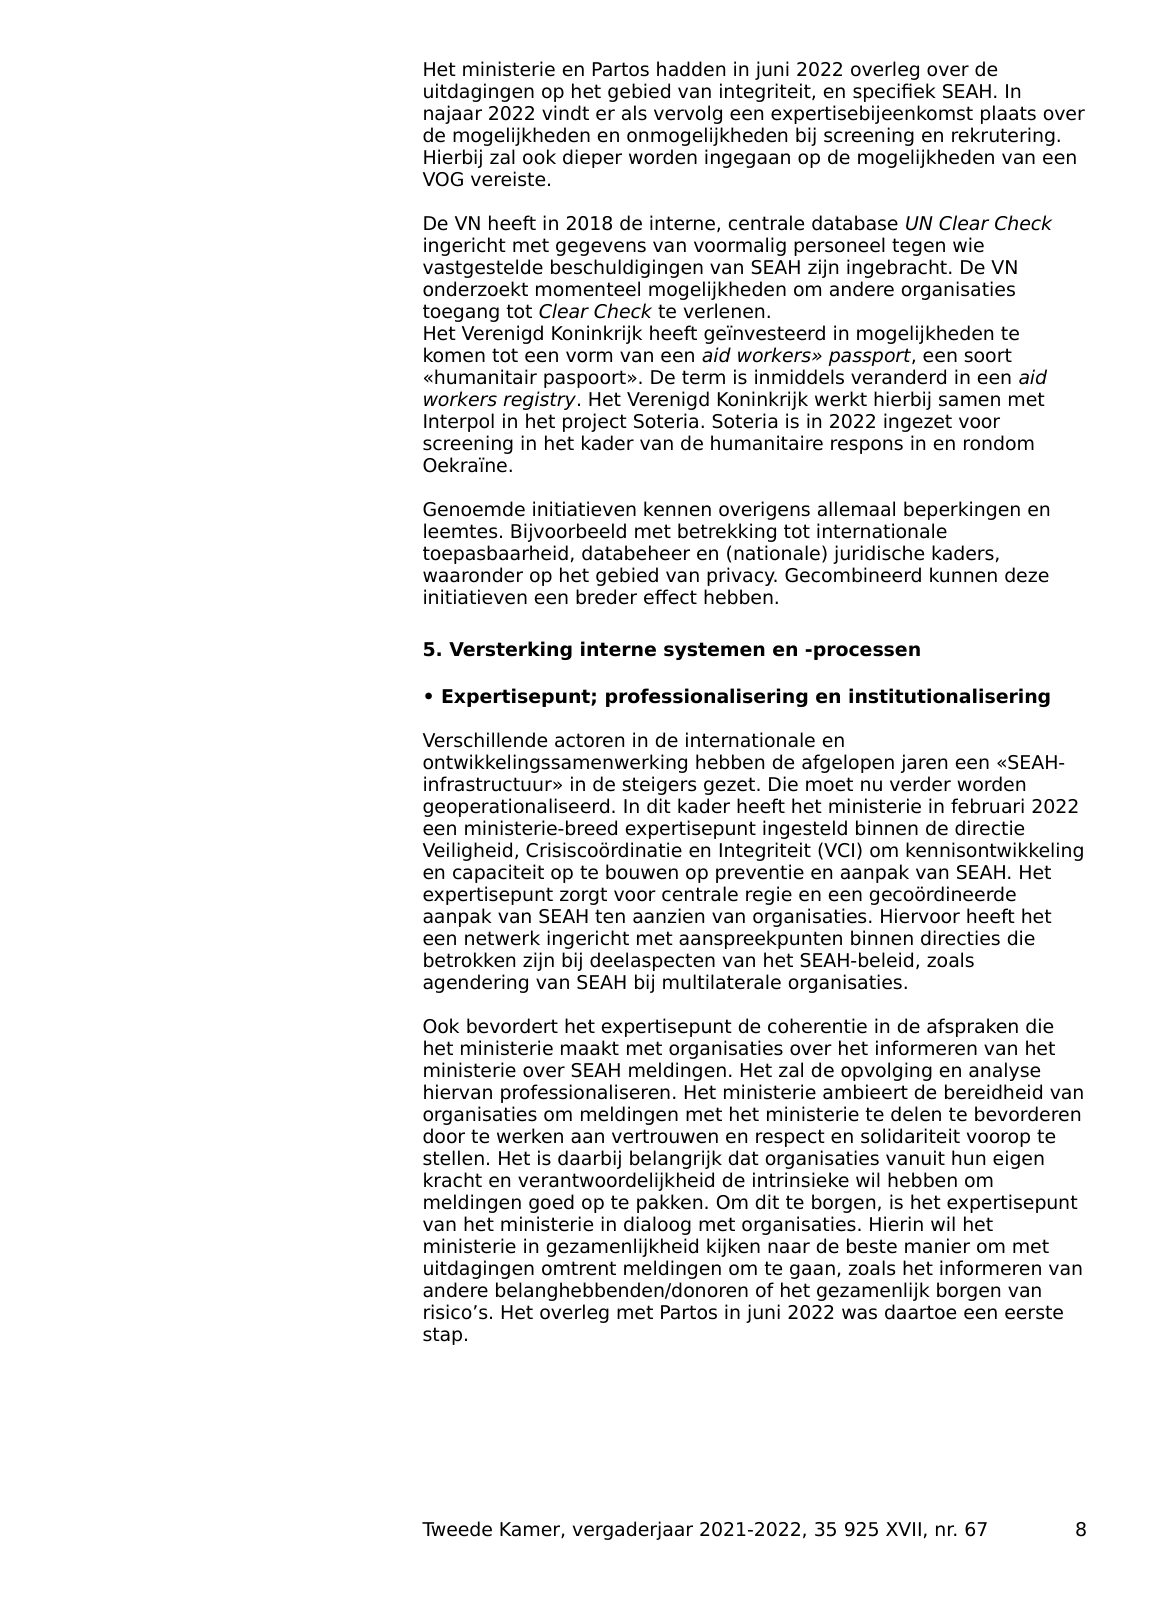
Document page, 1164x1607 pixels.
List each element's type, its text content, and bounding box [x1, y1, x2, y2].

text Verschillende actoren in de internationale en ontwikkelingssamenwerking hebben de afgelopen jaren een «SEAH-infrastructuur» in de steigers gezet. Die moet nu verder worden geoperationaliseerd. In dit kader heeft het ministerie in februari 2022 een ministerie-breed expertisepunt ingesteld binnen de directie Veiligheid, Crisiscoördinatie en Integriteit (VCI) om kennisontwikkeling en capaciteit op te bouwen op preventie en aanpak van SEAH. Het expertisepunt zorgt voor centrale regie en een gecoördineerde aanpak van SEAH ten aanzien van organisaties. Hiervoor heeft het een netwerk ingericht met aanspreekpunten binnen directies die betrokken zijn bij deelaspecten van het SEAH-beleid, zoals agendering van SEAH bij multilaterale organisaties. [422, 730, 1087, 994]
text Het ministerie en Partos hadden in juni 2022 overleg over de uitdagingen op het gebied van integriteit, en specifiek SEAH. In najaar 2022 vindt er als vervolg een expertisebijeenkomst plaats over de mogelijkheden en onmogelijkheden bij screening en rekrutering. Hierbij zal ook dieper worden ingegaan op de mogelijkheden van een VOG vereiste. [422, 59, 1087, 191]
subtitle • Expertisepunt; professionalisering en institutionalisering [422, 686, 1087, 708]
text Het Verenigd Koninkrijk heeft geïnvesteerd in mogelijkheden te komen tot een vorm van een aid workers» passport, een soort «humanitair paspoort». De term is inmiddels veranderd in een aid workers registry. Het Verenigd Koninkrijk werkt hierbij samen met Interpol in het project Soteria. Soteria is in 2022 ingezet voor screening in het kader van de humanitaire respons in en rondom Oekraïne. [422, 323, 1087, 477]
text Genoemde initiatieven kennen overigens allemaal beperkingen en leemtes. Bijvoorbeeld met betrekking tot internationale toepasbaarheid, databeheer en (nationale) juridische kaders, waaronder op het gebied van privacy. Gecombineerd kunnen deze initiatieven een breder effect hebben. [422, 499, 1087, 609]
text De VN heeft in 2018 de interne, centrale database UN Clear Check ingericht met gegevens van voormalig personeel tegen wie vastgestelde beschuldigingen van SEAH zijn ingebracht. De VN onderzoekt momenteel mogelijkheden om andere organisaties toegang tot Clear Check te verlenen. [422, 213, 1087, 323]
subtitle 5. Versterking interne systemen en -processen [422, 639, 1087, 661]
text Ook bevordert het expertisepunt de coherentie in de afspraken die het ministerie maakt met organisaties over het informeren van het ministerie over SEAH meldingen. Het zal de opvolging en analyse hiervan professionaliseren. Het ministerie ambieert de bereidheid van organisaties om meldingen met het ministerie te delen te bevorderen door te werken aan vertrouwen en respect en solidariteit voorop te stellen. Het is daarbij belangrijk dat organisaties vanuit hun eigen kracht en verantwoordelijkheid de intrinsieke wil hebben om meldingen goed op te pakken. Om dit te borgen, is het expertisepunt van het ministerie in dialoog met organisaties. Hierin wil het ministerie in gezamenlijkheid kijken naar de beste manier om met uitdagingen omtrent meldingen om te gaan, zoals het informeren van andere belanghebbenden/donoren of het gezamenlijk borgen van risico’s. Het overleg met Partos in juni 2022 was daartoe een eerste stap. [422, 1016, 1087, 1346]
